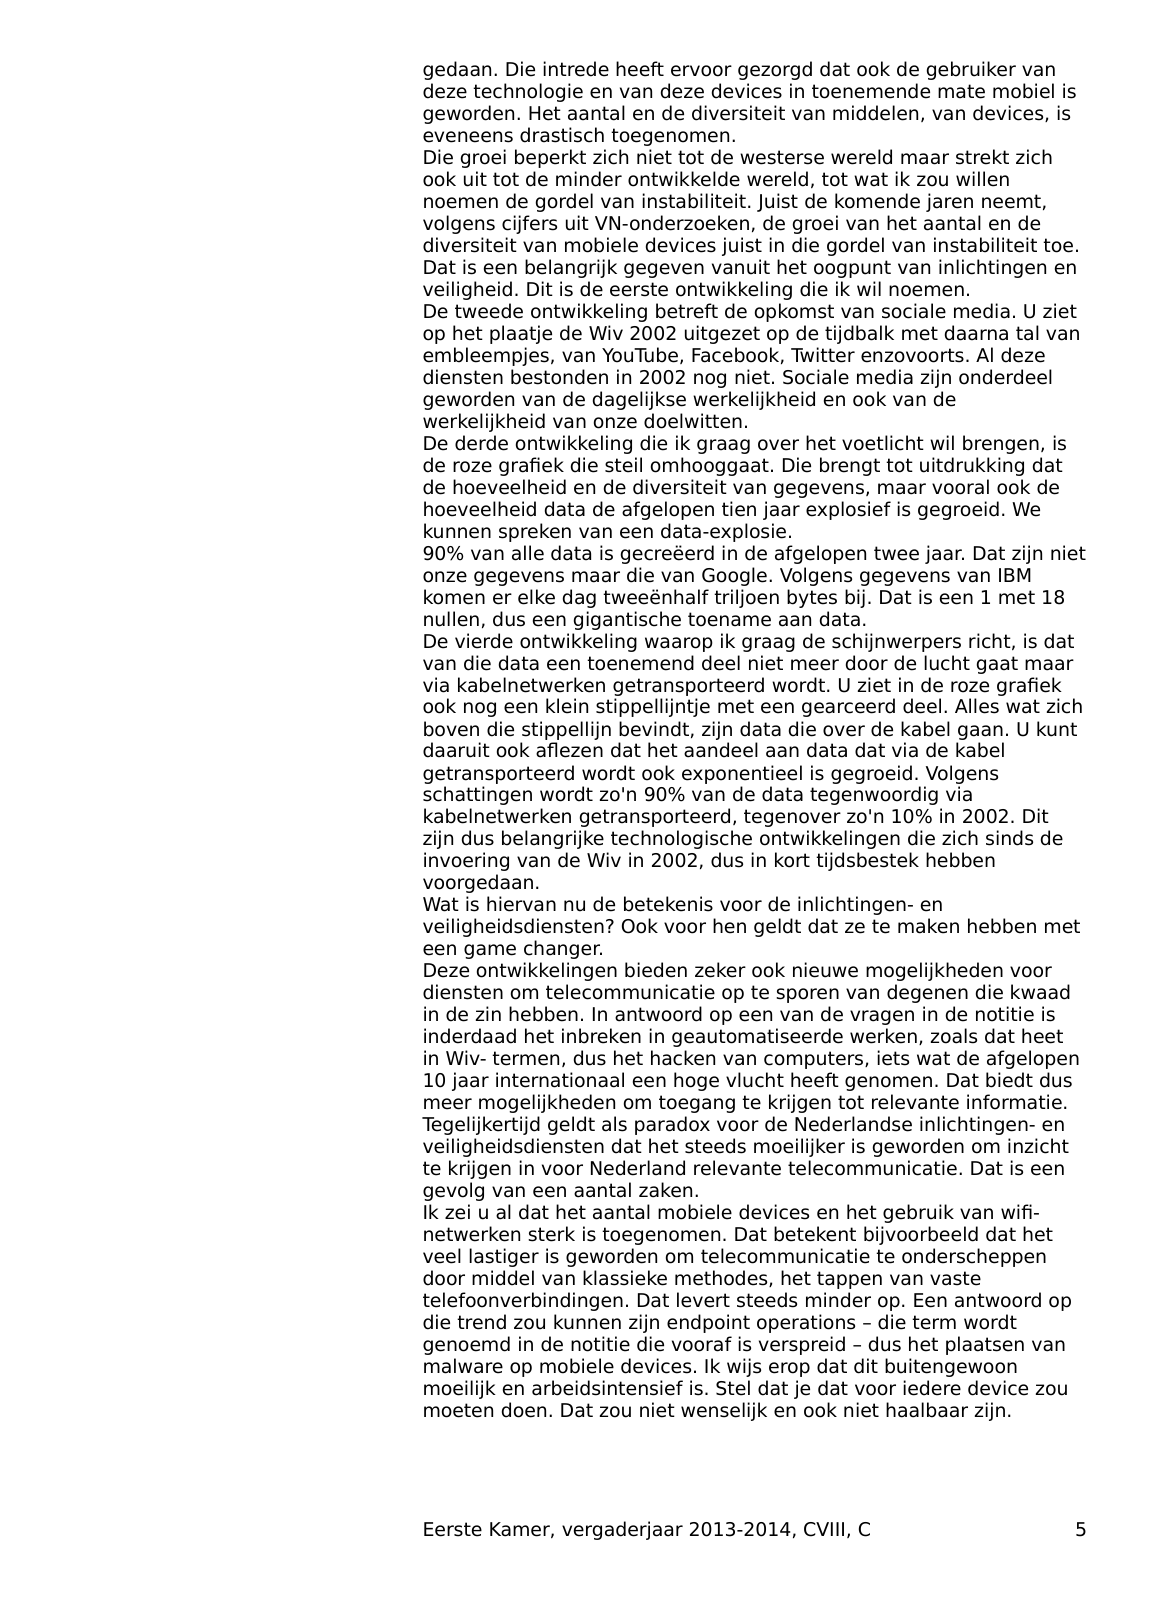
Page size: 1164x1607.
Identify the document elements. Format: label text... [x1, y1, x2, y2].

text 90% van alle data is gecreëerd in de afgelopen twee jaar. Dat zijn niet onze gegevens maar die van Google. Volgens gegevens van IBM komen er elke dag tweeënhalf triljoen bytes bij. Dat is een 1 met 18 nullen, dus een gigantische toename aan data. [422, 543, 1087, 631]
text Wat is hiervan nu de betekenis voor de inlichtingen- en veiligheidsdiensten? Ook voor hen geldt dat ze te maken hebben met een game changer. [422, 894, 1087, 960]
text Tegelijkertijd geldt als paradox voor de Nederlandse inlichtingen- en veiligheidsdiensten dat het steeds moeilijker is geworden om inzicht te krijgen in voor Nederland relevante telecommunicatie. Dat is een gevolg van een aantal zaken. [422, 1114, 1087, 1202]
text De vierde ontwikkeling waarop ik graag de schijnwerpers richt, is dat van die data een toenemend deel niet meer door de lucht gaat maar via kabelnetwerken getransporteerd wordt. U ziet in de roze grafiek ook nog een klein stippellijntje met een gearceerd deel. Alles wat zich boven die stippellijn bevindt, zijn data die over de kabel gaan. U kunt daaruit ook aflezen dat het aandeel aan data dat via de kabel getransporteerd wordt ook exponentieel is gegroeid. Volgens schattingen wordt zo'n 90% van de data tegenwoordig via kabelnetwerken getransporteerd, tegenover zo'n 10% in 2002. Dit zijn dus belangrijke technologische ontwikkelingen die zich sinds de invoering van de Wiv in 2002, dus in kort tijdsbestek hebben voorgedaan. [422, 631, 1087, 894]
text De tweede ontwikkeling betreft de opkomst van sociale media. U ziet op het plaatje de Wiv 2002 uitgezet op de tijdbalk met daarna tal van embleempjes, van YouTube, Facebook, Twitter enzovoorts. Al deze diensten bestonden in 2002 nog niet. Sociale media zijn onderdeel geworden van de dagelijkse werkelijkheid en ook van de werkelijkheid van onze doelwitten. [422, 301, 1087, 433]
text Ik zei u al dat het aantal mobiele devices en het gebruik van wifi-netwerken sterk is toegenomen. Dat betekent bijvoorbeeld dat het veel lastiger is geworden om telecommunicatie te onderscheppen door middel van klassieke methodes, het tappen van vaste telefoonverbindingen. Dat levert steeds minder op. Een antwoord op die trend zou kunnen zijn endpoint operations – die term wordt genoemd in de notitie die vooraf is verspreid – dus het plaatsen van malware op mobiele devices. Ik wijs erop dat dit buitengewoon moeilijk en arbeidsintensief is. Stel dat je dat voor iedere device zou moeten doen. Dat zou niet wenselijk en ook niet haalbaar zijn. [422, 1202, 1087, 1422]
text Die groei beperkt zich niet tot de westerse wereld maar strekt zich ook uit tot de minder ontwikkelde wereld, tot wat ik zou willen noemen de gordel van instabiliteit. Juist de komende jaren neemt, volgens cijfers uit VN-onderzoeken, de groei van het aantal en de diversiteit van mobiele devices juist in die gordel van instabiliteit toe. Dat is een belangrijk gegeven vanuit het oogpunt van inlichtingen en veiligheid. Dit is de eerste ontwikkeling die ik wil noemen. [422, 147, 1087, 301]
text De derde ontwikkeling die ik graag over het voetlicht wil brengen, is de roze grafiek die steil omhooggaat. Die brengt tot uitdrukking dat de hoeveelheid en de diversiteit van gegevens, maar vooral ook de hoeveelheid data de afgelopen tien jaar explosief is gegroeid. We kunnen spreken van een data-explosie. [422, 433, 1087, 543]
text gedaan. Die intrede heeft ervoor gezorgd dat ook de gebruiker van deze technologie en van deze devices in toenemende mate mobiel is geworden. Het aantal en de diversiteit van middelen, van devices, is eveneens drastisch toegenomen. [422, 59, 1087, 147]
text Deze ontwikkelingen bieden zeker ook nieuwe mogelijkheden voor diensten om telecommunicatie op te sporen van degenen die kwaad in de zin hebben. In antwoord op een van de vragen in de notitie is inderdaad het inbreken in geautomatiseerde werken, zoals dat heet in Wiv- termen, dus het hacken van computers, iets wat de afgelopen 10 jaar internationaal een hoge vlucht heeft genomen. Dat biedt dus meer mogelijkheden om toegang te krijgen tot relevante informatie. [422, 960, 1087, 1114]
